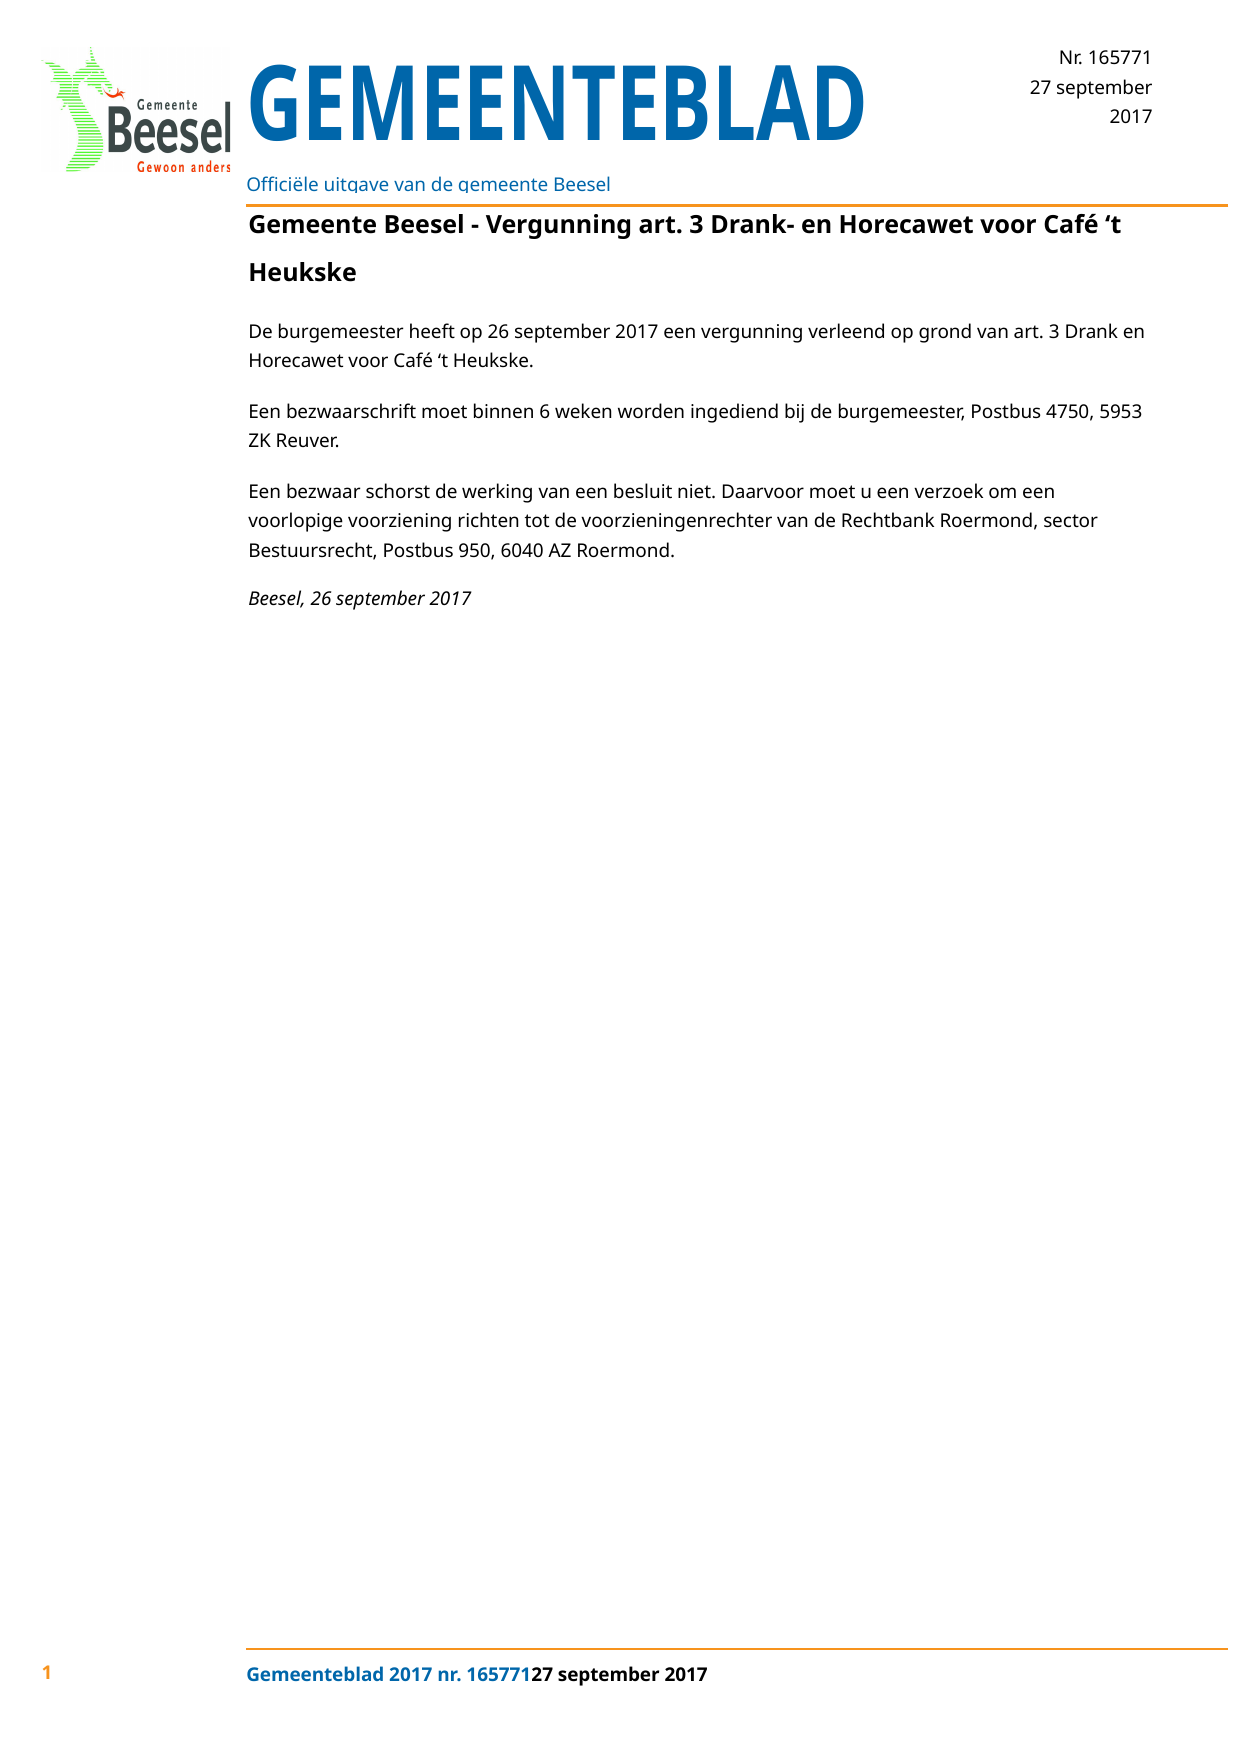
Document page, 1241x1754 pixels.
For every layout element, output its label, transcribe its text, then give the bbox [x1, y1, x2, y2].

text Een bezwaar schorst de werking van een besluit niet. Daarvoor moet u een verzoek om een voorlopige voorziening richten tot de voorzieningenrechter van de Rechtbank Roermond, sector Bestuursrecht, Postbus 950, 6040 AZ Roermond. [248, 478, 1152, 563]
text De burgemeester heeft op 26 september 2017 een vergunning verleend op grond van art. 3 Drank en Horecawet voor Café ‘t Heukske. [248, 318, 1152, 373]
picture [41, 47, 231, 172]
text Gemeente Beesel - Vergunning art. 3 Drank- en Horecawet voor Café ‘t Heukske [248, 207, 1152, 288]
text Beesel, 26 september 2017 [248, 585, 1152, 611]
text Een bezwaarschrift moet binnen 6 weken worden ingediend bij de burgemeester, Postbus 4750, 5953 ZK Reuver. [248, 398, 1152, 453]
